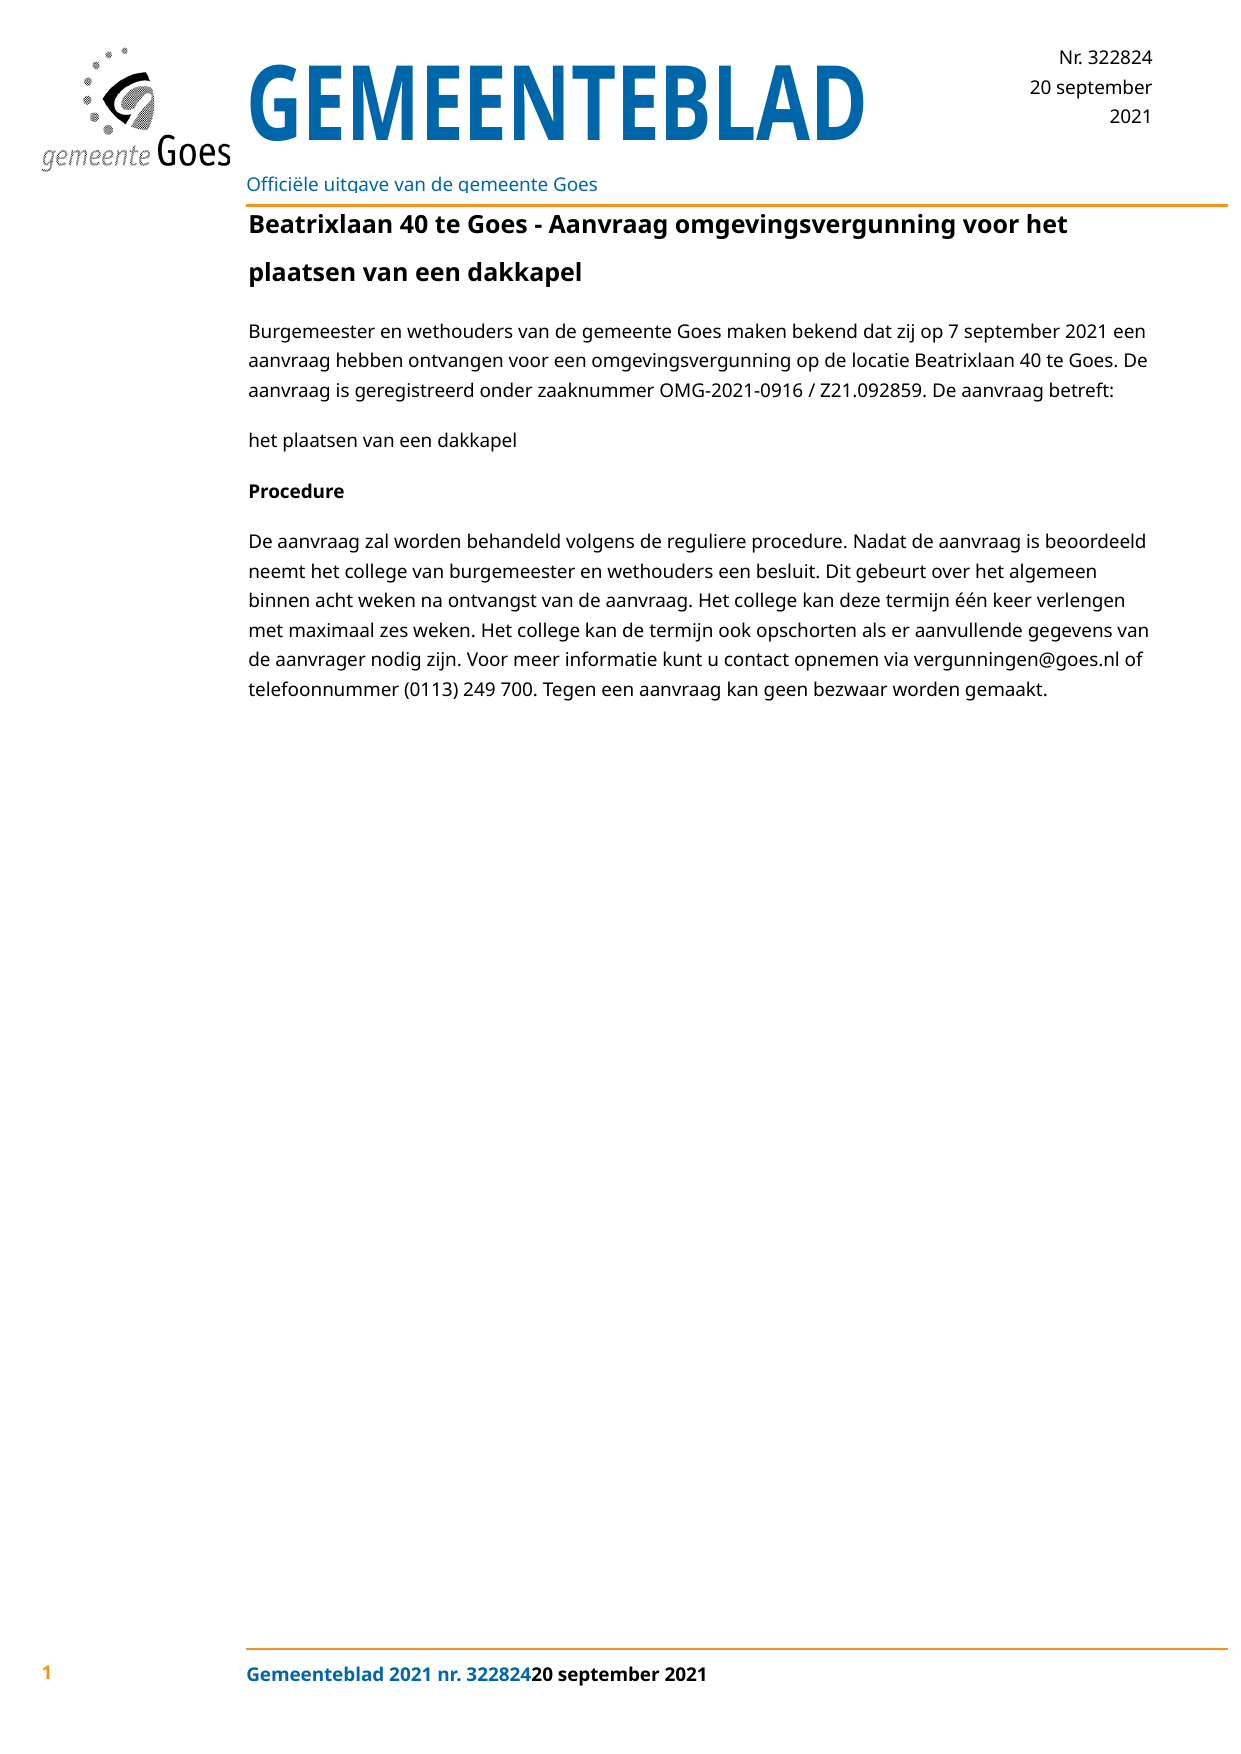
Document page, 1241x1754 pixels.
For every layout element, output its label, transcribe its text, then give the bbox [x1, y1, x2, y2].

text De aanvraag zal worden behandeld volgens de reguliere procedure. Nadat de aanvraag is beoordeeld neemt het college van burgemeester en wethouders een besluit. Dit gebeurt over het algemeen binnen acht weken na ontvangst van de aanvraag. Het college kan deze termijn één keer verlengen met maximaal zes weken. Het college kan de termijn ook opschorten als er aanvullende gegevens van de aanvrager nodig zijn. Voor meer informatie kunt u contact opnemen via vergunningen@goes.nl of telefoonnummer (0113) 249 700. Tegen een aanvraag kan geen bezwaar worden gemaakt. [248, 528, 1152, 702]
text Procedure [248, 478, 1152, 504]
text het plaatsen van een dakkapel [248, 427, 1152, 453]
text Beatrixlaan 40 te Goes - Aanvraag omgevingsvergunning voor het plaatsen van een dakkapel [248, 207, 1152, 288]
text Burgemeester en wethouders van de gemeente Goes maken bekend dat zij op 7 september 2021 een aanvraag hebben ontvangen voor een omgevingsvergunning op de locatie Beatrixlaan 40 te Goes. De aanvraag is geregistreerd onder zaaknummer OMG-2021-0916 / Z21.092859. De aanvraag betreft: [248, 318, 1152, 403]
picture [41, 47, 231, 172]
